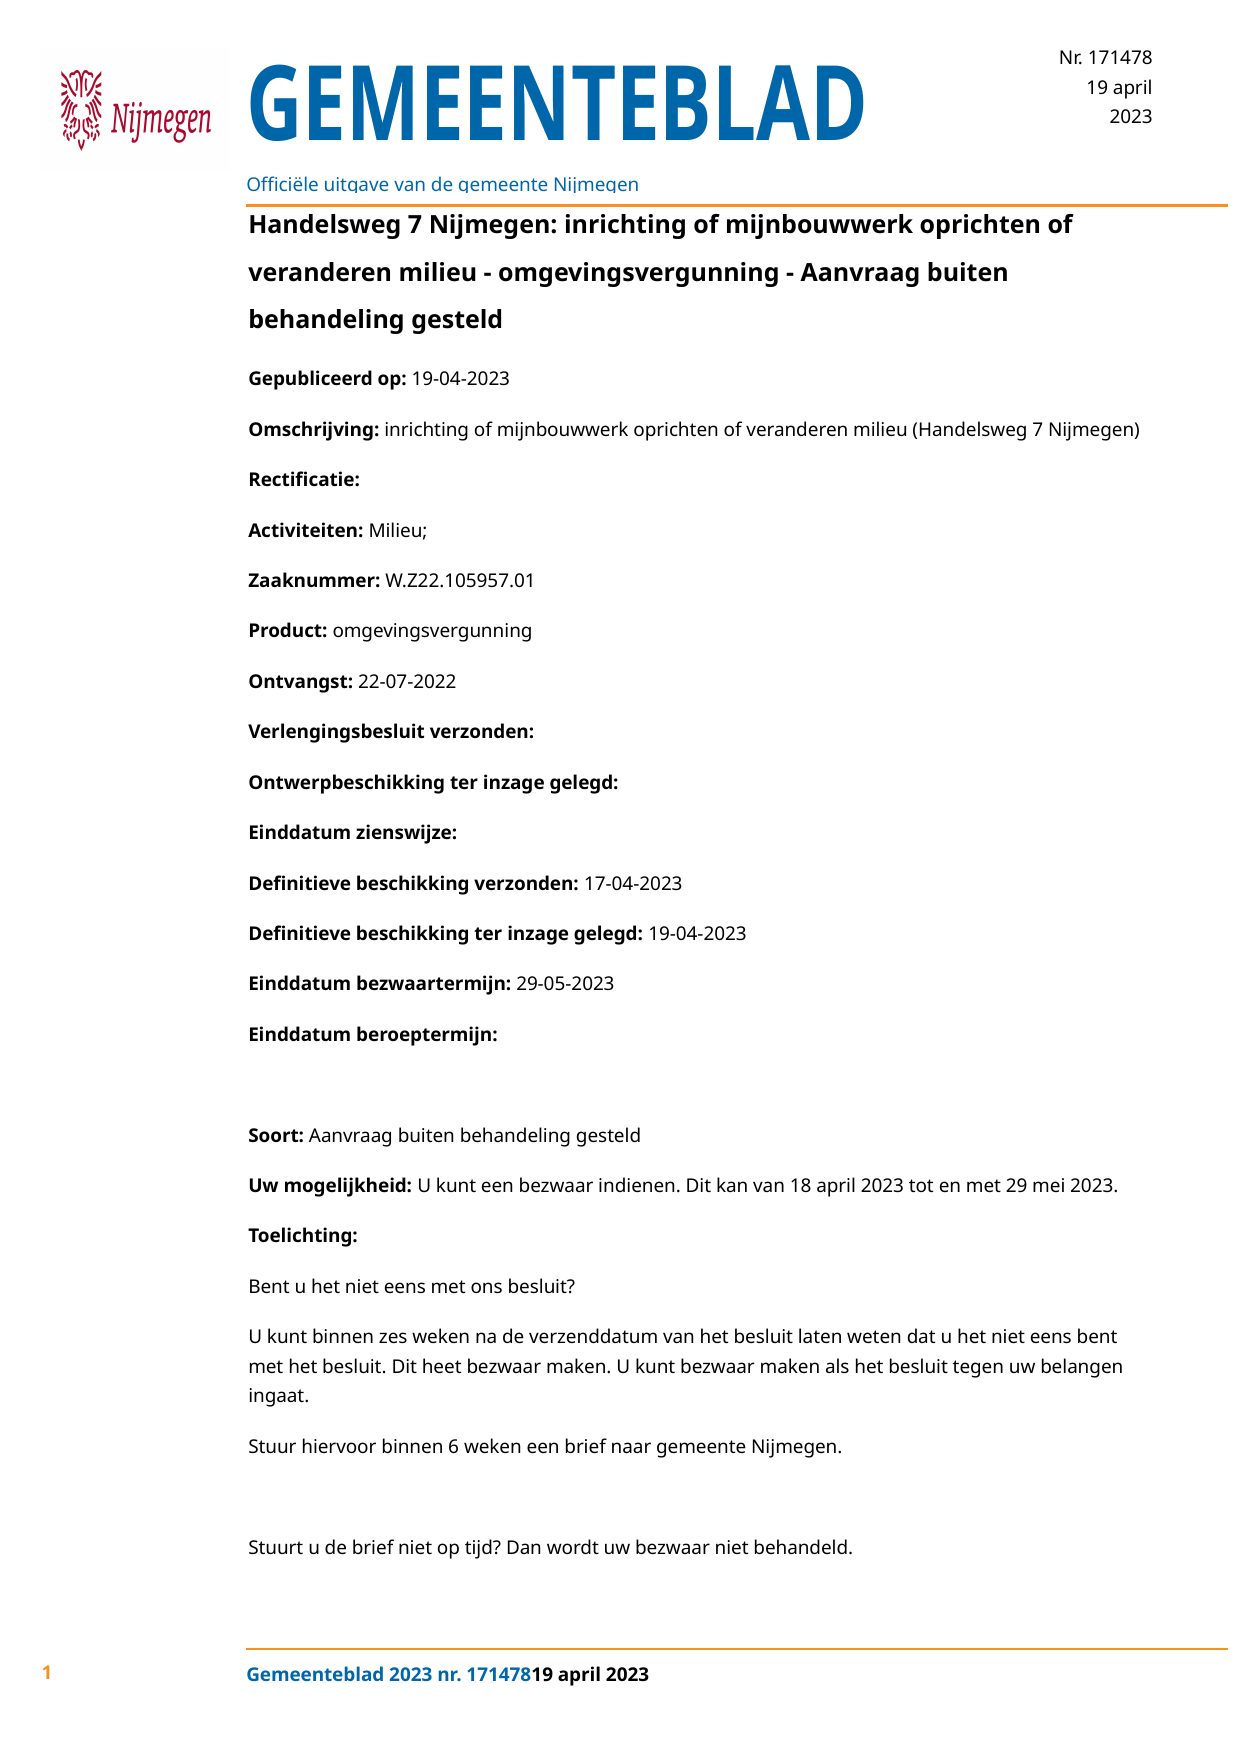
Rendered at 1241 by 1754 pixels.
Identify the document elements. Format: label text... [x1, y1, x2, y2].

text Verlengingsbesluit verzonden: [248, 718, 1152, 744]
text Toelichting: [248, 1223, 1152, 1248]
text Stuur hiervoor binnen 6 weken een brief naar gemeente Nijmegen. [248, 1433, 1152, 1459]
text Einddatum bezwaartermijn: 29-05-2023 [248, 971, 1152, 996]
text Omschrijving: inrichting of mijnbouwwerk oprichten of veranderen milieu (Handelsweg 7 Nijmegen) [248, 416, 1152, 442]
text Rectificatie: [248, 466, 1152, 492]
text Einddatum zienswijze: [248, 819, 1152, 845]
text Ontvangst: 22-07-2022 [248, 668, 1152, 694]
text Ontwerpbeschikking ter inzage gelegd: [248, 769, 1152, 794]
text Bent u het niet eens met ons besluit? [248, 1273, 1152, 1299]
text U kunt binnen zes weken na de verzenddatum van het besluit laten weten dat u het niet eens bent met het besluit. Dit heet bezwaar maken. U kunt bezwaar maken als het besluit tegen uw belangen ingaat. [248, 1323, 1152, 1408]
text Soort: Aanvraag buiten behandeling gesteld [248, 1122, 1152, 1147]
text Uw mogelijkheid: U kunt een bezwaar indienen. Dit kan van 18 april 2023 tot en met 29 mei 2023. [248, 1172, 1152, 1198]
text Activiteiten: Milieu; [248, 517, 1152, 542]
text Handelsweg 7 Nijmegen: inrichting of mijnbouwwerk oprichten of veranderen milieu - omgevingsvergunning - Aanvraag buiten behandeling gesteld [248, 207, 1152, 336]
text Zaaknummer: W.Z22.105957.01 [248, 567, 1152, 593]
text Product: omgevingsvergunning [248, 618, 1152, 643]
text Gepubliceerd op: 19-04-2023 [248, 366, 1152, 391]
text Definitieve beschikking ter inzage gelegd: 19-04-2023 [248, 920, 1152, 946]
picture [41, 47, 231, 172]
text Stuurt u de brief niet op tijd? Dan wordt uw bezwaar niet behandeld. [248, 1534, 1152, 1559]
text Einddatum beroeptermijn: [248, 1021, 1152, 1047]
text Definitieve beschikking verzonden: 17-04-2023 [248, 870, 1152, 895]
